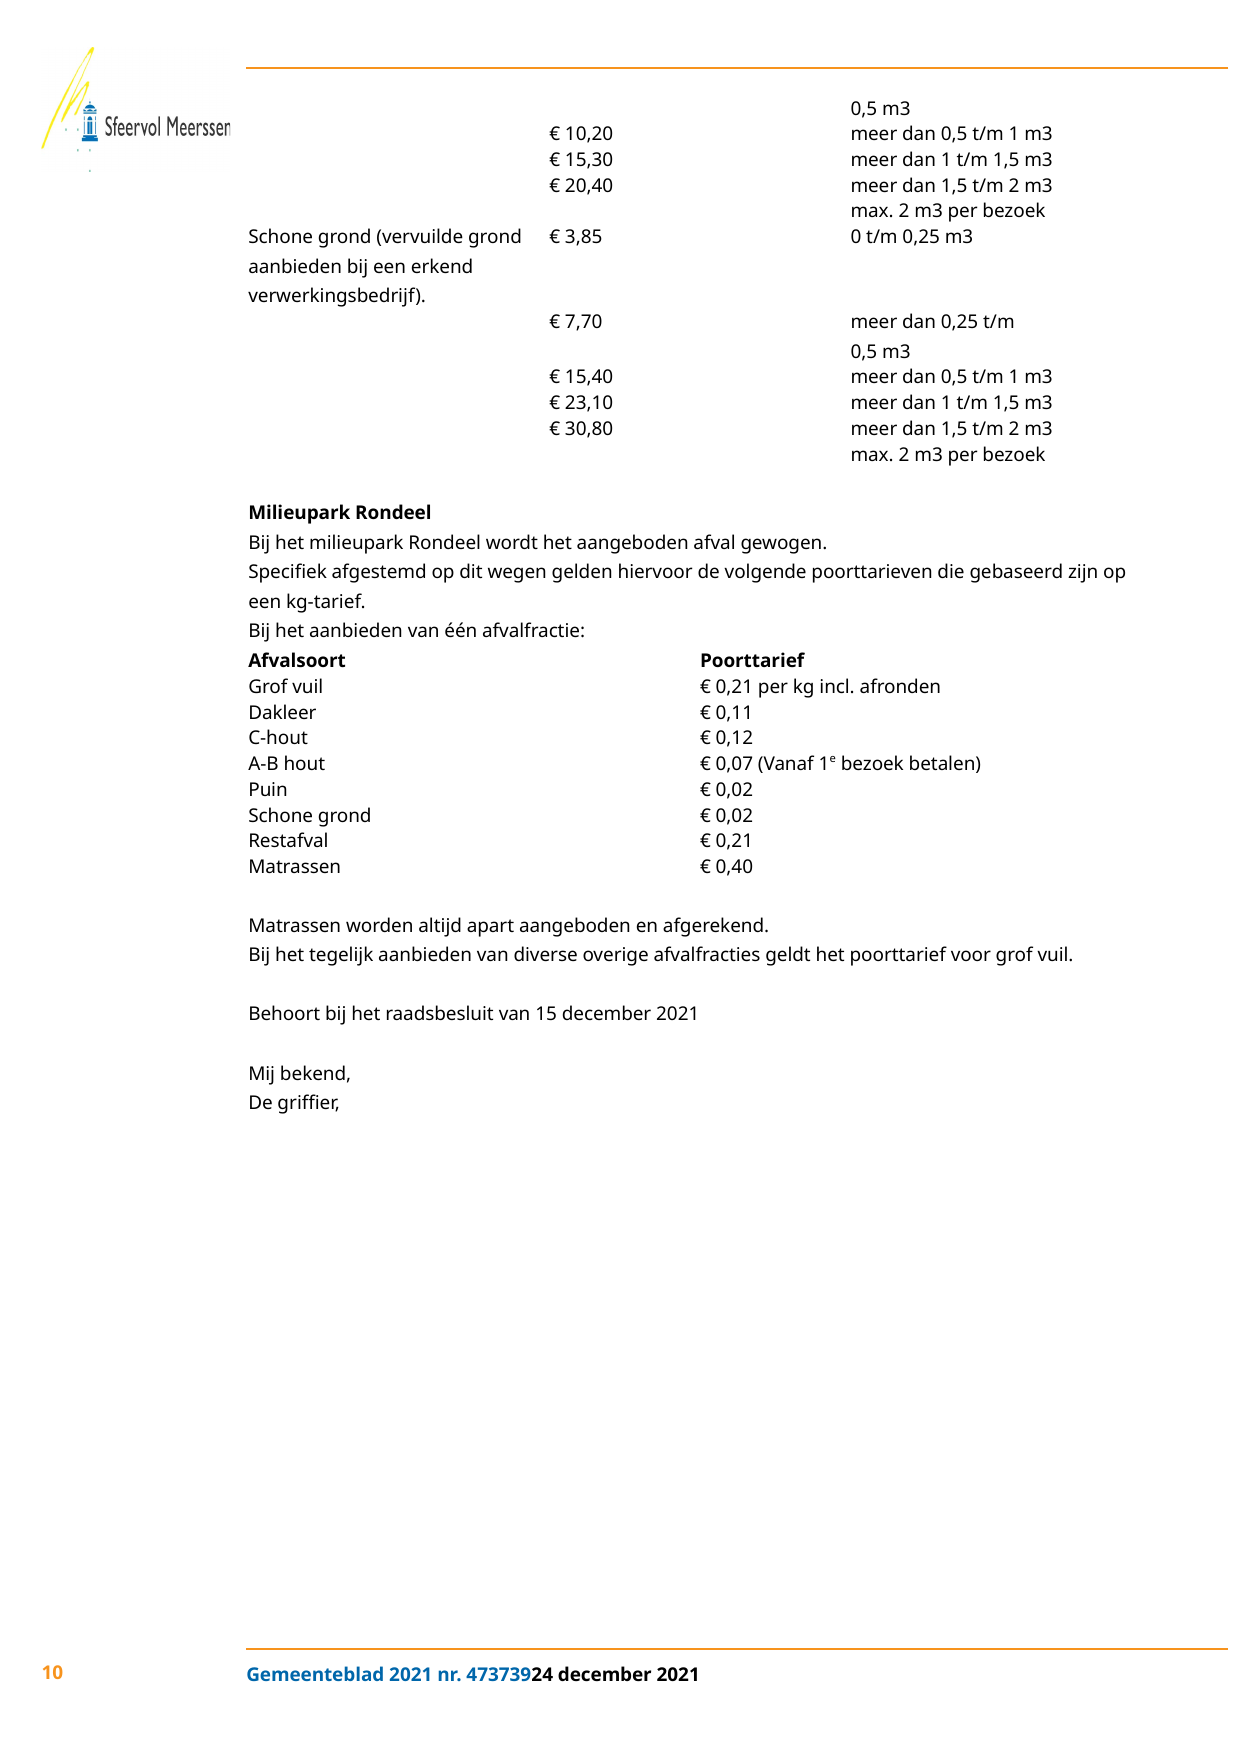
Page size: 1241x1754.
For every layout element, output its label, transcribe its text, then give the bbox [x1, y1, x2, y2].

table_cell € 0,40 [700, 853, 1152, 879]
table_cell € 3,85 [549, 224, 850, 308]
table_cell € 0,21 [700, 828, 1152, 853]
table_cell meer dan 0,5 t/m 1 m3 [850, 364, 1152, 389]
table_cell meer dan 1,5 t/m 2 m3 [850, 172, 1152, 198]
table_cell € 0,12 [700, 725, 1152, 750]
table_cell [248, 146, 549, 172]
table_cell € 30,80 [549, 415, 850, 441]
text Bij het milieupark Rondeel wordt het aangeboden afval gewogen. [248, 529, 1152, 555]
text Milieupark Rondeel [248, 499, 1152, 525]
table_cell [248, 441, 549, 467]
table_cell A-B hout [248, 750, 700, 776]
table_cell 0 t/m 0,25 m3 [850, 224, 1152, 308]
table_cell € 0,02 [700, 776, 1152, 802]
table_cell € 15,30 [549, 146, 850, 172]
table_cell € 0,07 (Vanaf 1e bezoek betalen) [700, 750, 1152, 776]
table_cell meer dan 1,5 t/m 2 m3 [850, 415, 1152, 441]
table_cell € 0,11 [700, 699, 1152, 724]
table_cell Matrassen [248, 853, 700, 879]
table_cell [248, 172, 549, 198]
table_cell Schone grond [248, 802, 700, 827]
table_cell meer dan 1 t/m 1,5 m3 [850, 389, 1152, 415]
table_cell [248, 95, 549, 121]
table_cell Grof vuil [248, 673, 700, 699]
table_cell meer dan 1 t/m 1,5 m3 [850, 146, 1152, 172]
table_cell € 23,10 [549, 389, 850, 415]
text Matrassen worden altijd apart aangeboden en afgerekend. [248, 912, 1152, 937]
table_cell € 15,40 [549, 364, 850, 389]
text Bij het tegelijk aanbieden van diverse overige afvalfracties geldt het poorttarief voor grof vuil. [248, 941, 1152, 967]
table_cell meer dan 0,25 t/m 0,5 m3 [850, 308, 1152, 364]
table_header Afvalsoort [248, 648, 700, 673]
table_cell [248, 389, 549, 415]
table_cell Restafval [248, 828, 700, 853]
table_cell Dakleer [248, 699, 700, 724]
table_cell [248, 198, 549, 223]
table_cell € 20,40 [549, 172, 850, 198]
table_cell € 0,21 per kg incl. afronden [700, 673, 1152, 699]
table_cell [248, 364, 549, 389]
table_cell Puin [248, 776, 700, 802]
table_cell max. 2 m3 per bezoek [850, 198, 1152, 223]
text Mij bekend, [248, 1060, 1152, 1085]
table_cell [549, 198, 850, 223]
picture [41, 47, 231, 172]
text Behoort bij het raadsbesluit van 15 december 2021 [248, 1001, 1152, 1026]
table_cell [248, 415, 549, 441]
text Bij het aanbieden van één afvalfractie: [248, 618, 1152, 643]
table_cell € 7,70 [549, 308, 850, 364]
table_header Poorttarief [700, 648, 1152, 673]
table_cell € 10,20 [549, 121, 850, 146]
table_cell max. 2 m3 per bezoek [850, 441, 1152, 467]
table_cell [248, 121, 549, 146]
text Specifiek afgestemd op dit wegen gelden hiervoor de volgende poorttarieven die gebaseerd zijn op een kg-tarief. [248, 558, 1152, 614]
table_cell [248, 308, 549, 364]
table_cell € 0,02 [700, 802, 1152, 827]
text De griffier, [248, 1089, 1152, 1115]
table_cell 0,5 m3 [850, 95, 1152, 121]
table_cell Schone grond (vervuilde grond aanbieden bij een erkend verwerkingsbedrijf). [248, 224, 549, 308]
table_cell meer dan 0,5 t/m 1 m3 [850, 121, 1152, 146]
table_cell C-hout [248, 725, 700, 750]
table_cell [549, 95, 850, 121]
table_cell [549, 441, 850, 467]
